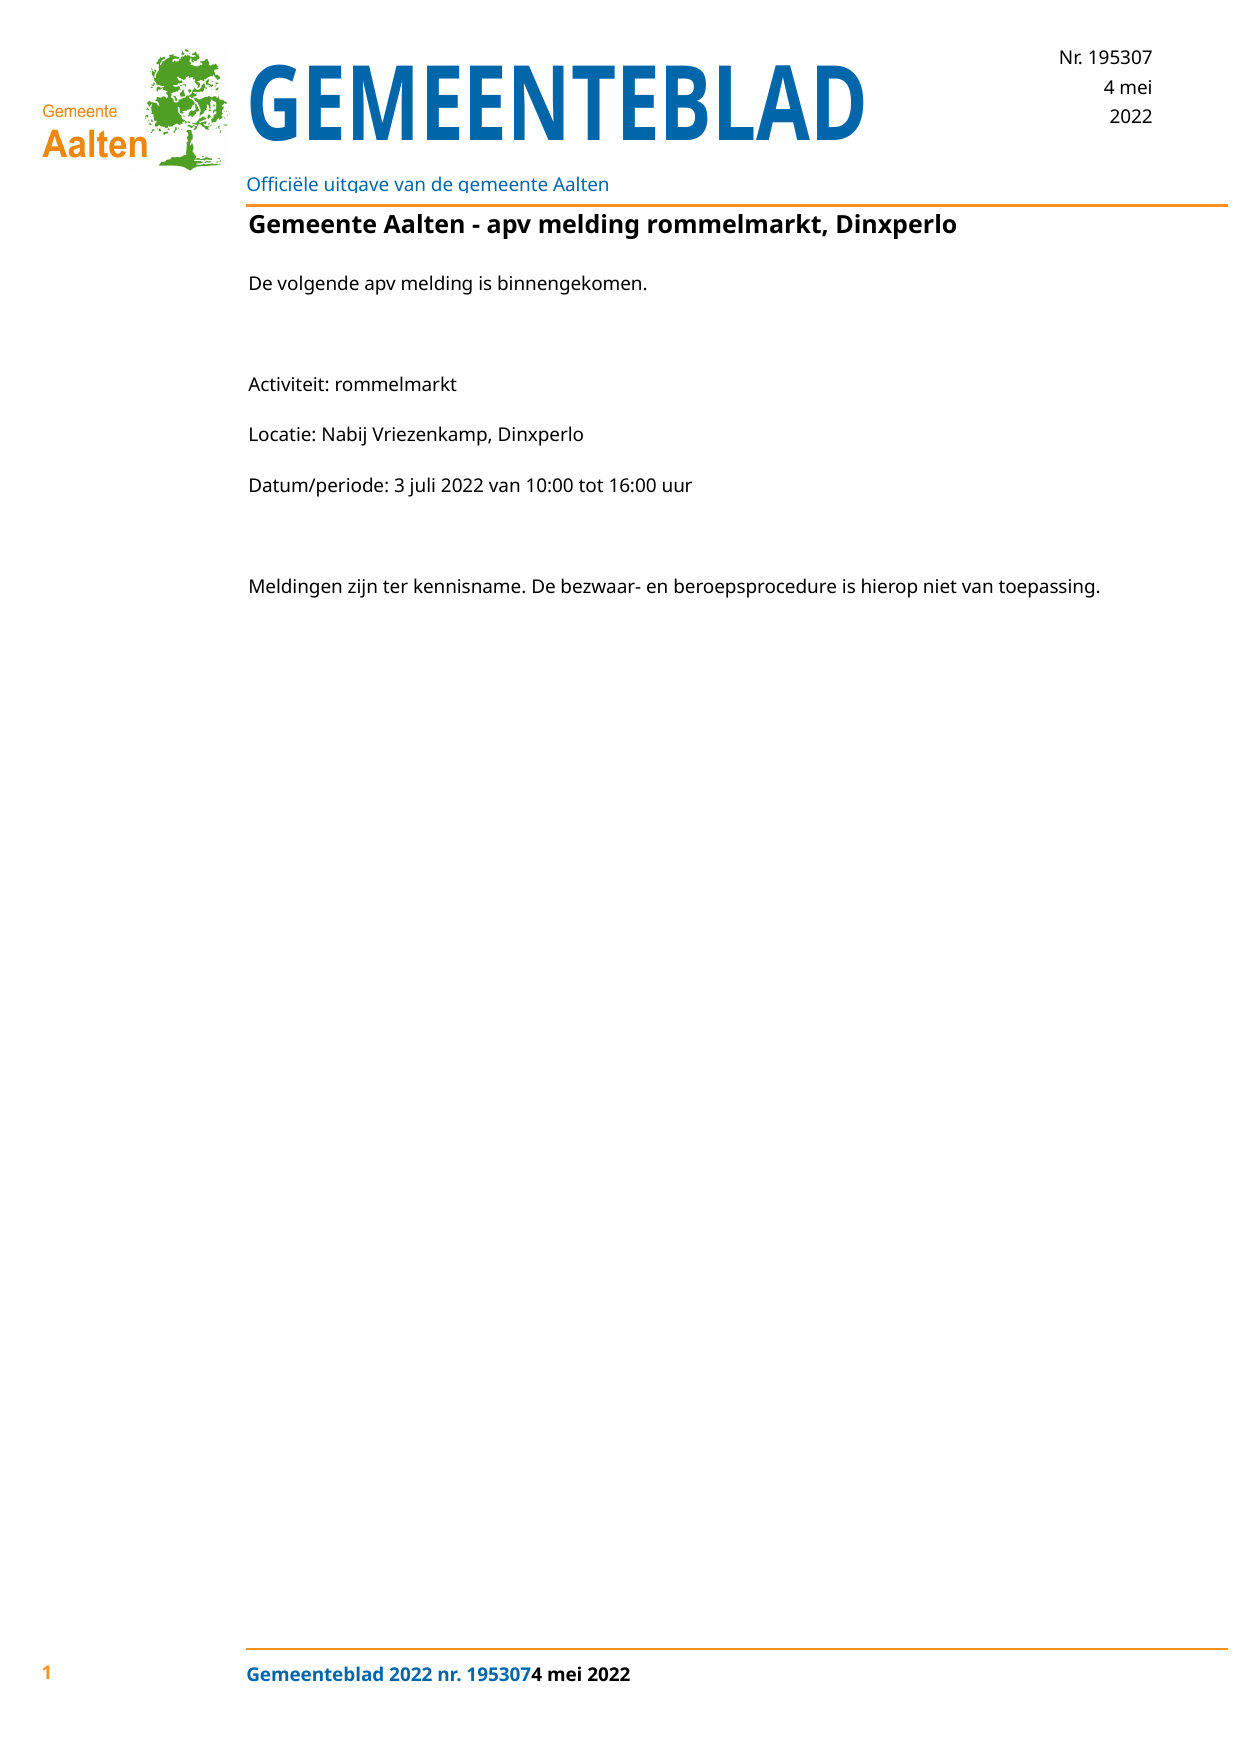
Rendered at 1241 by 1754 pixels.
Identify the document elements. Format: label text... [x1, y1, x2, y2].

text Meldingen zijn ter kennisname. De bezwaar- en beroepsprocedure is hierop niet van toepassing. [248, 573, 1152, 598]
text Datum/periode: 3 juli 2022 van 10:00 tot 16:00 uur [248, 472, 1152, 498]
picture [41, 47, 231, 172]
text De volgende apv melding is binnengekomen. [248, 270, 1152, 296]
text Locatie: Nabij Vriezenkamp, Dinxperlo [248, 422, 1152, 447]
text Gemeente Aalten - apv melding rommelmarkt, Dinxperlo [248, 207, 1152, 241]
text Activiteit: rommelmarkt [248, 371, 1152, 397]
